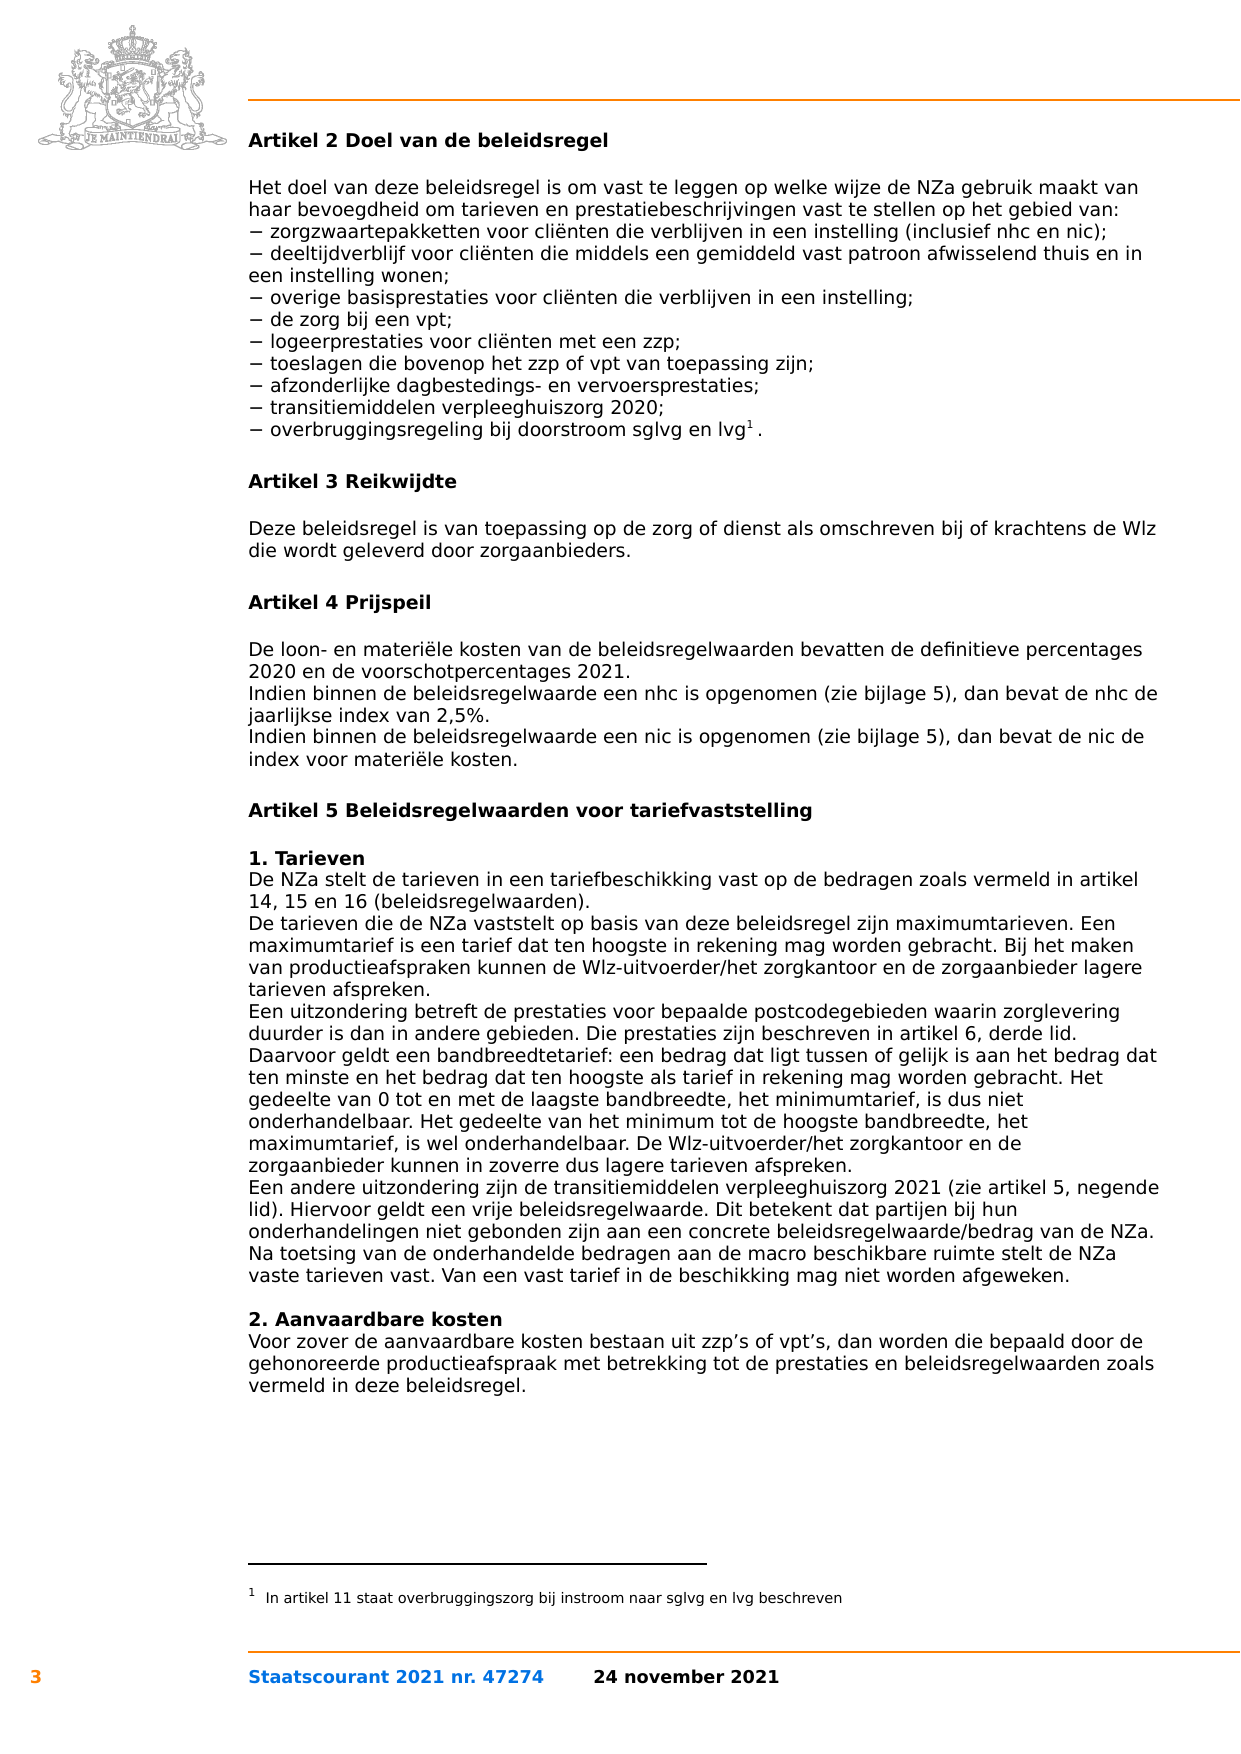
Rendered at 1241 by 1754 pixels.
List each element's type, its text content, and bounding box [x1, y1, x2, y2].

subtitle 2. Aanvaardbare kosten [248, 1309, 1163, 1331]
text In artikel 11 staat overbruggingszorg bij instroom naar sglvg en lvg beschreven [248, 1586, 1163, 1608]
text Een uitzondering betreft de prestaties voor bepaalde postcodegebieden waarin zorglevering duurder is dan in andere gebieden. Die prestaties zijn beschreven in artikel 6, derde lid. Daarvoor geldt een bandbreedtetarief: een bedrag dat ligt tussen of gelijk is aan het bedrag dat ten minste en het bedrag dat ten hoogste als tarief in rekening mag worden gebracht. Het gedeelte van 0 tot en met de laagste bandbreedte, het minimumtarief, is dus niet onderhandelbaar. Het gedeelte van het minimum tot de hoogste bandbreedte, het maximumtarief, is wel onderhandelbaar. De Wlz-uitvoerder/het zorgkantoor en de zorgaanbieder kunnen in zoverre dus lagere tarieven afspreken. [248, 1001, 1163, 1177]
text Voor zover de aanvaardbare kosten bestaan uit zzp’s of vpt’s, dan worden die bepaald door de gehonoreerde productieafspraak met betrekking tot de prestaties en beleidsregelwaarden zoals vermeld in deze beleidsregel. [248, 1331, 1163, 1397]
text De tarieven die de NZa vaststelt op basis van deze beleidsregel zijn maximumtarieven. Een maximumtarief is een tarief dat ten hoogste in rekening mag worden gebracht. Bij het maken van productieafspraken kunnen de Wlz-uitvoerder/het zorgkantoor en de zorgaanbieder lagere tarieven afspreken. [248, 913, 1163, 1001]
text Indien binnen de beleidsregelwaarde een nic is opgenomen (zie bijlage 5), dan bevat de nic de index voor materiële kosten. [248, 726, 1163, 770]
text − de zorg bij een vpt; [248, 309, 1163, 331]
text − overbruggingsregeling bij doorstroom sglvg en lvg. [248, 419, 1163, 441]
text Deze beleidsregel is van toepassing op de zorg of dienst als omschreven bij of krachtens de Wlz die wordt geleverd door zorgaanbieders. [248, 518, 1163, 562]
text Een andere uitzondering zijn de transitiemiddelen verpleeghuiszorg 2021 (zie artikel 5, negende lid). Hiervoor geldt een vrije beleidsregelwaarde. Dit betekent dat partijen bij hun onderhandelingen niet gebonden zijn aan een concrete beleidsregelwaarde/bedrag van de NZa. Na toetsing van de onderhandelde bedragen aan de macro beschikbare ruimte stelt de NZa vaste tarieven vast. Van een vast tarief in de beschikking mag niet worden afgeweken. [248, 1177, 1163, 1287]
subtitle 1. Tarieven [248, 847, 1163, 869]
picture [38, 25, 227, 150]
subtitle Artikel 3 Reikwijdte [248, 471, 1163, 493]
subtitle Artikel 2 Doel van de beleidsregel [248, 130, 1163, 152]
text − deeltijdverblijf voor cliënten die middels een gemiddeld vast patroon afwisselend thuis en in een instelling wonen; [248, 243, 1163, 287]
text − toeslagen die bovenop het zzp of vpt van toepassing zijn; [248, 353, 1163, 375]
text Het doel van deze beleidsregel is om vast te leggen op welke wijze de NZa gebruik maakt van haar bevoegdheid om tarieven en prestatiebeschrijvingen vast te stellen op het gebied van: [248, 177, 1163, 221]
text Indien binnen de beleidsregelwaarde een nhc is opgenomen (zie bijlage 5), dan bevat de nhc de jaarlijkse index van 2,5%. [248, 682, 1163, 726]
text De NZa stelt de tarieven in een tariefbeschikking vast op de bedragen zoals vermeld in artikel 14, 15 en 16 (beleidsregelwaarden). [248, 869, 1163, 913]
text − afzonderlijke dagbestedings- en vervoersprestaties; [248, 375, 1163, 397]
text − transitiemiddelen verpleeghuiszorg 2020; [248, 397, 1163, 419]
subtitle Artikel 5 Beleidsregelwaarden voor tariefvaststelling [248, 800, 1163, 822]
text − logeerprestaties voor cliënten met een zzp; [248, 331, 1163, 353]
subtitle Artikel 4 Prijspeil [248, 592, 1163, 613]
text − zorgzwaartepakketten voor cliënten die verblijven in een instelling (inclusief nhc en nic); [248, 221, 1163, 243]
text De loon- en materiële kosten van de beleidsregelwaarden bevatten de definitieve percentages 2020 en de voorschotpercentages 2021. [248, 638, 1163, 682]
text − overige basisprestaties voor cliënten die verblijven in een instelling; [248, 287, 1163, 309]
